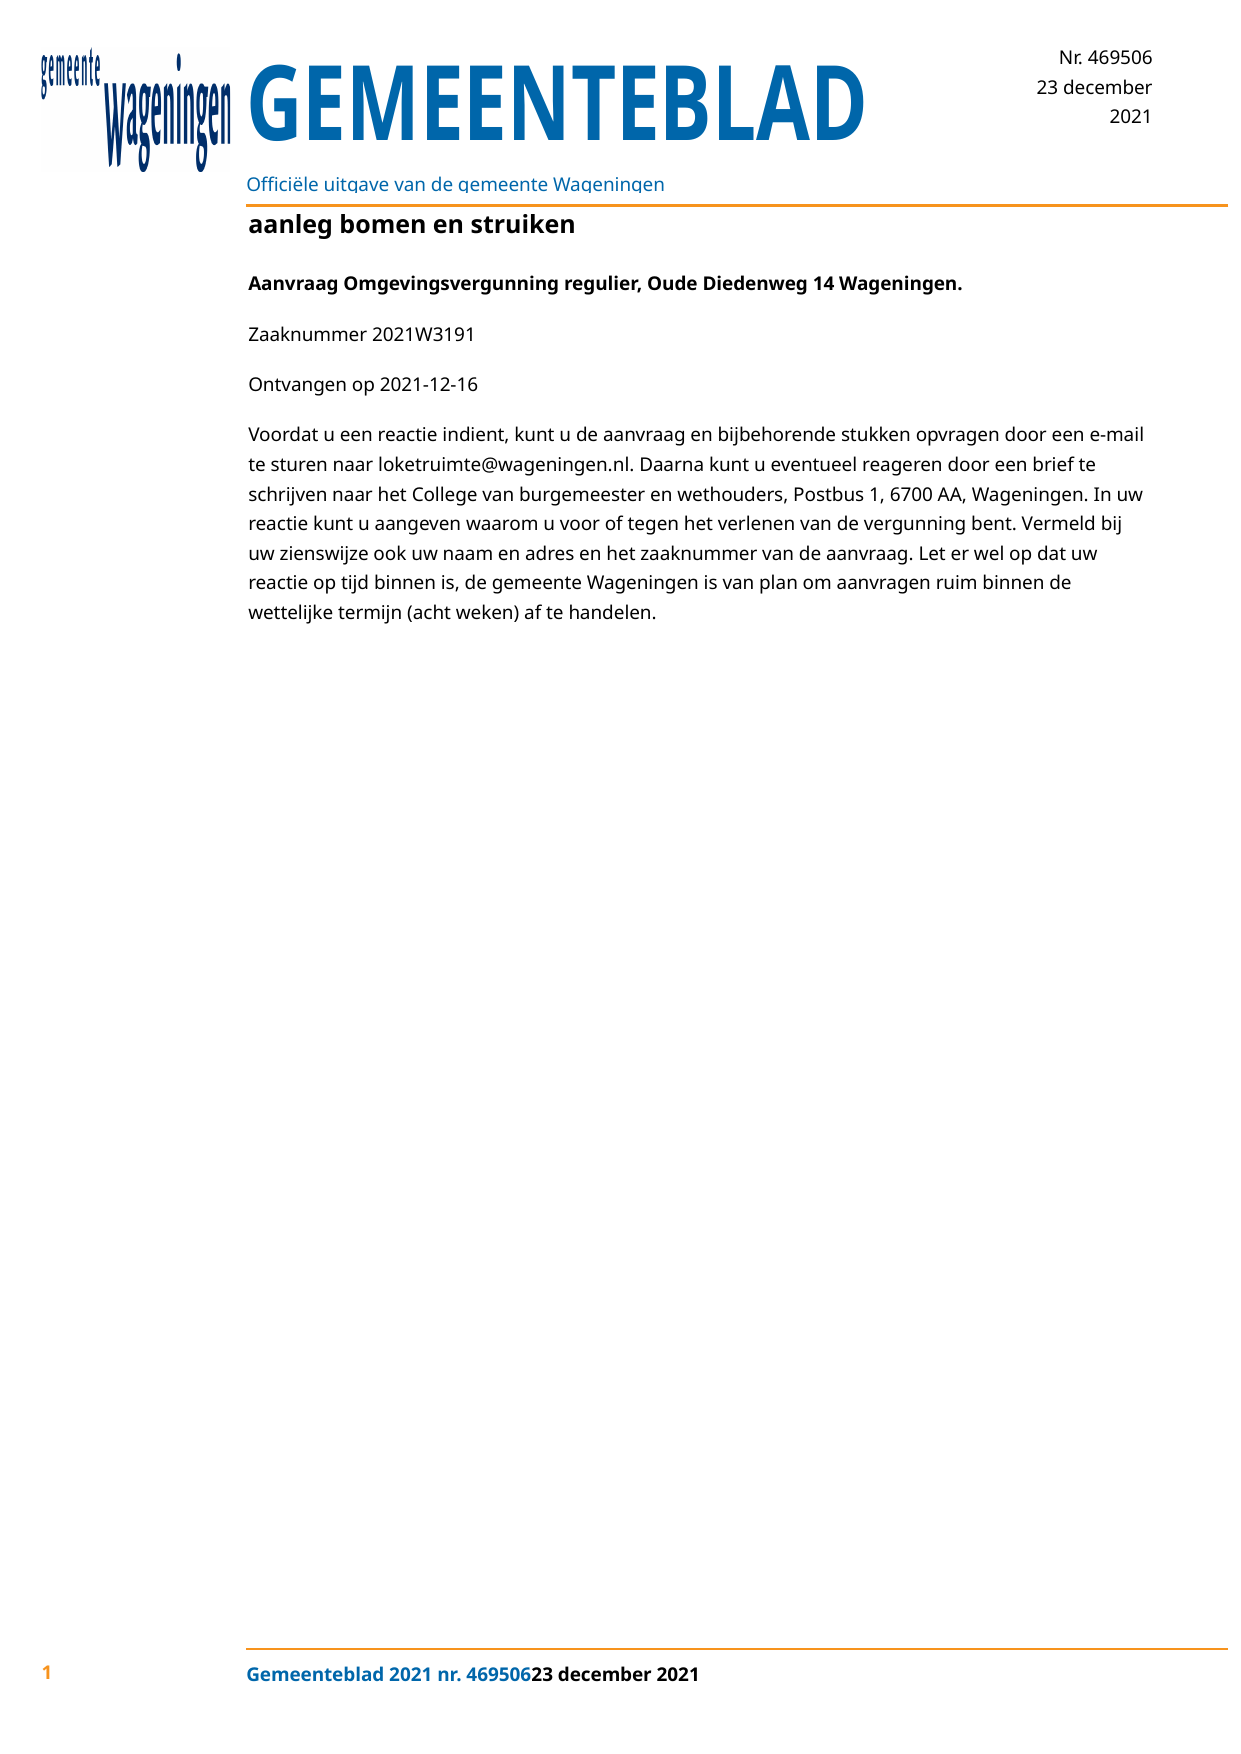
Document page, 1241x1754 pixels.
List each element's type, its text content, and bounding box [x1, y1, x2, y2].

picture [41, 47, 231, 172]
text Aanvraag Omgevingsvergunning regulier, Oude Diedenweg 14 Wageningen. [248, 270, 1152, 296]
text aanleg bomen en struiken [248, 207, 1152, 241]
text Ontvangen op 2021-12-16 [248, 371, 1152, 397]
text Voordat u een reactie indient, kunt u de aanvraag en bijbehorende stukken opvragen door een e-mail te sturen naar loketruimte@wageningen.nl. Daarna kunt u eventueel reageren door een brief te schrijven naar het College van burgemeester en wethouders, Postbus 1, 6700 AA, Wageningen. In uw reactie kunt u aangeven waarom u voor of tegen het verlenen van de vergunning bent. Vermeld bij uw zienswijze ook uw naam en adres en het zaaknummer van de aanvraag. Let er wel op dat uw reactie op tijd binnen is, de gemeente Wageningen is van plan om aanvragen ruim binnen de wettelijke termijn (acht weken) af te handelen. [248, 422, 1152, 625]
text Zaaknummer 2021W3191 [248, 321, 1152, 346]
